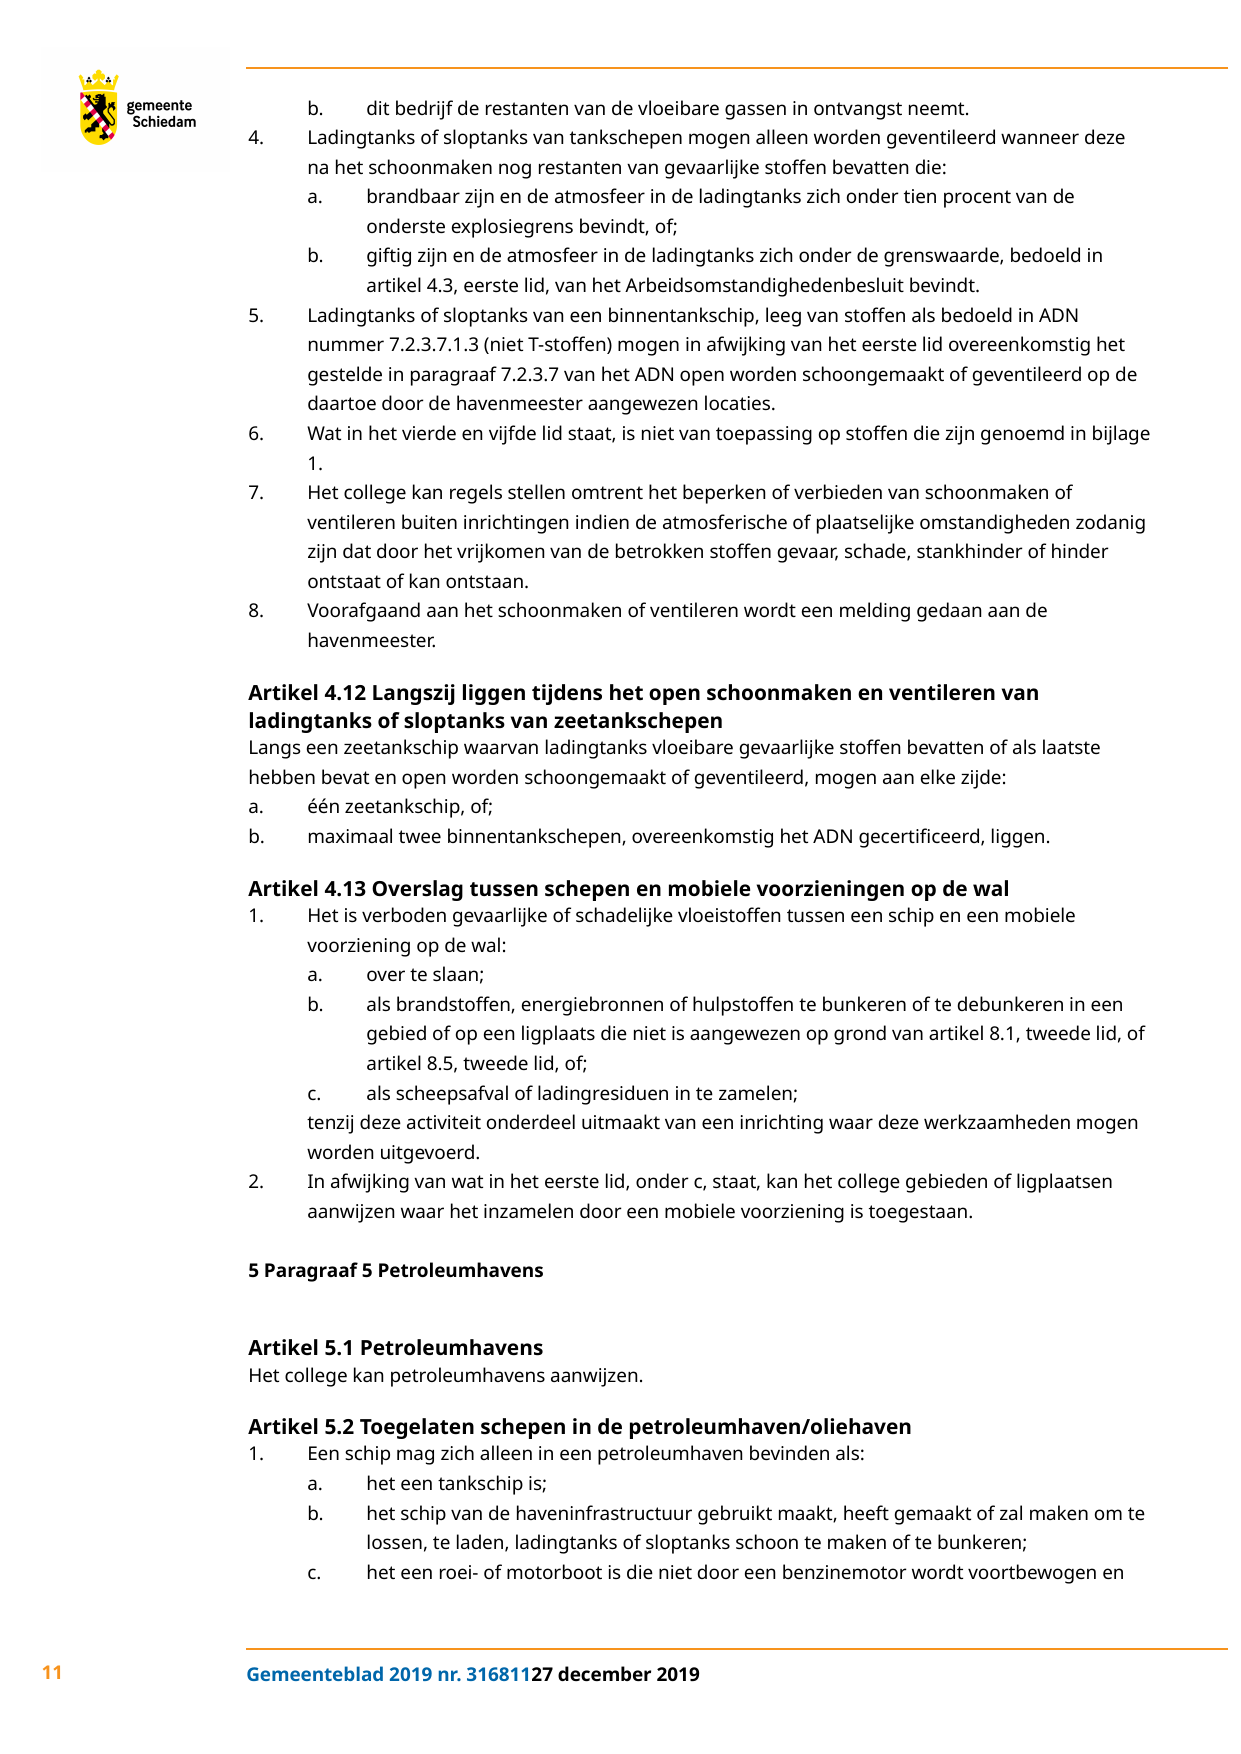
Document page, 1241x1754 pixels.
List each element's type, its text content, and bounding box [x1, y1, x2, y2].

list het schip van de haveninfrastructuur gebruikt maakt, heeft gemaakt of zal maken om te lossen, te laden, ladingtanks of sloptanks schoon te maken of te bunkeren; [307, 1500, 1152, 1555]
list Het college kan regels stellen omtrent het beperken of verbieden van schoonmaken of ventileren buiten inrichtingen indien de atmosferische of plaatselijke omstandigheden zodanig zijn dat door het vrijkomen van de betrokken stoffen gevaar, schade, stankhinder of hinder ontstaat of kan ontstaan. [248, 479, 1152, 594]
picture [41, 47, 231, 172]
list Voorafgaand aan het schoonmaken of ventileren wordt een melding gedaan aan de havenmeester. [248, 598, 1152, 653]
list Ladingtanks of sloptanks van tankschepen mogen alleen worden geventileerd wanneer deze na het schoonmaken nog restanten van gevaarlijke stoffen bevatten die: [248, 124, 1152, 180]
list het een tankschip is; [307, 1470, 1152, 1496]
list tenzij deze activiteit onderdeel uitmaakt van een inrichting waar deze werkzaamheden mogen worden uitgevoerd. [248, 1109, 1152, 1164]
list giftig zijn en de atmosfeer in de ladingtanks zich onder de grenswaarde, bedoeld in artikel 4.3, eerste lid, van het Arbeidsomstandighedenbesluit bevindt. [307, 243, 1152, 298]
text Artikel 5.2 Toegelaten schepen in de petroleumhaven/oliehaven [248, 1412, 1152, 1441]
list Het is verboden gevaarlijke of schadelijke vloeistoffen tussen een schip en een mobiele voorziening op de wal: [248, 902, 1152, 957]
list brandbaar zijn en de atmosfeer in de ladingtanks zich onder tien procent van de onderste explosiegrens bevindt, of; [307, 183, 1152, 239]
text Het college kan petroleumhavens aanwijzen. [248, 1362, 1152, 1387]
list Een schip mag zich alleen in een petroleumhaven bevinden als: [248, 1441, 1152, 1466]
list het een roei- of motorboot is die niet door een benzinemotor wordt voortbewogen en [307, 1559, 1152, 1585]
list Ladingtanks of sloptanks van een binnentankschip, leeg van stoffen als bedoeld in ADN nummer 7.2.3.7.1.3 (niet T-stoffen) mogen in afwijking van het eerste lid overeenkomstig het gestelde in paragraaf 7.2.3.7 van het ADN open worden schoongemaakt of geventileerd op de daartoe door de havenmeester aangewezen locaties. [248, 302, 1152, 416]
list maximaal twee binnentankschepen, overeenkomstig het ADN gecertificeerd, liggen. [248, 823, 1152, 849]
list als brandstoffen, energiebronnen of hulpstoffen te bunkeren of te debunkeren in een gebied of op een ligplaats die niet is aangewezen op grond van artikel 8.1, tweede lid, of artikel 8.5, tweede lid, of; [307, 991, 1152, 1076]
text Langs een zeetankschip waarvan ladingtanks vloeibare gevaarlijke stoffen bevatten of als laatste hebben bevat en open worden schoongemaakt of geventileerd, mogen aan elke zijde: [248, 734, 1152, 790]
list als scheepsafval of ladingresiduen in te zamelen; [307, 1080, 1152, 1105]
text Artikel 5.1 Petroleumhavens [248, 1333, 1152, 1362]
text Artikel 4.13 Overslag tussen schepen en mobiele voorzieningen op de wal [248, 874, 1152, 902]
list één zeetankschip, of; [248, 794, 1152, 819]
list Wat in het vierde en vijfde lid staat, is niet van toepassing op stoffen die zijn genoemd in bijlage 1. [248, 420, 1152, 476]
text 5 Paragraaf 5 Petroleumhavens [248, 1257, 1152, 1283]
list In afwijking van wat in het eerste lid, onder c, staat, kan het college gebieden of ligplaatsen aanwijzen waar het inzamelen door een mobiele voorziening is toegestaan. [248, 1168, 1152, 1224]
list over te slaan; [307, 961, 1152, 987]
text Artikel 4.12 Langszij liggen tijdens het open schoonmaken en ventileren van ladingtanks of sloptanks van zeetankschepen [248, 678, 1152, 734]
list dit bedrijf de restanten van de vloeibare gassen in ontvangst neemt. [307, 95, 1152, 121]
